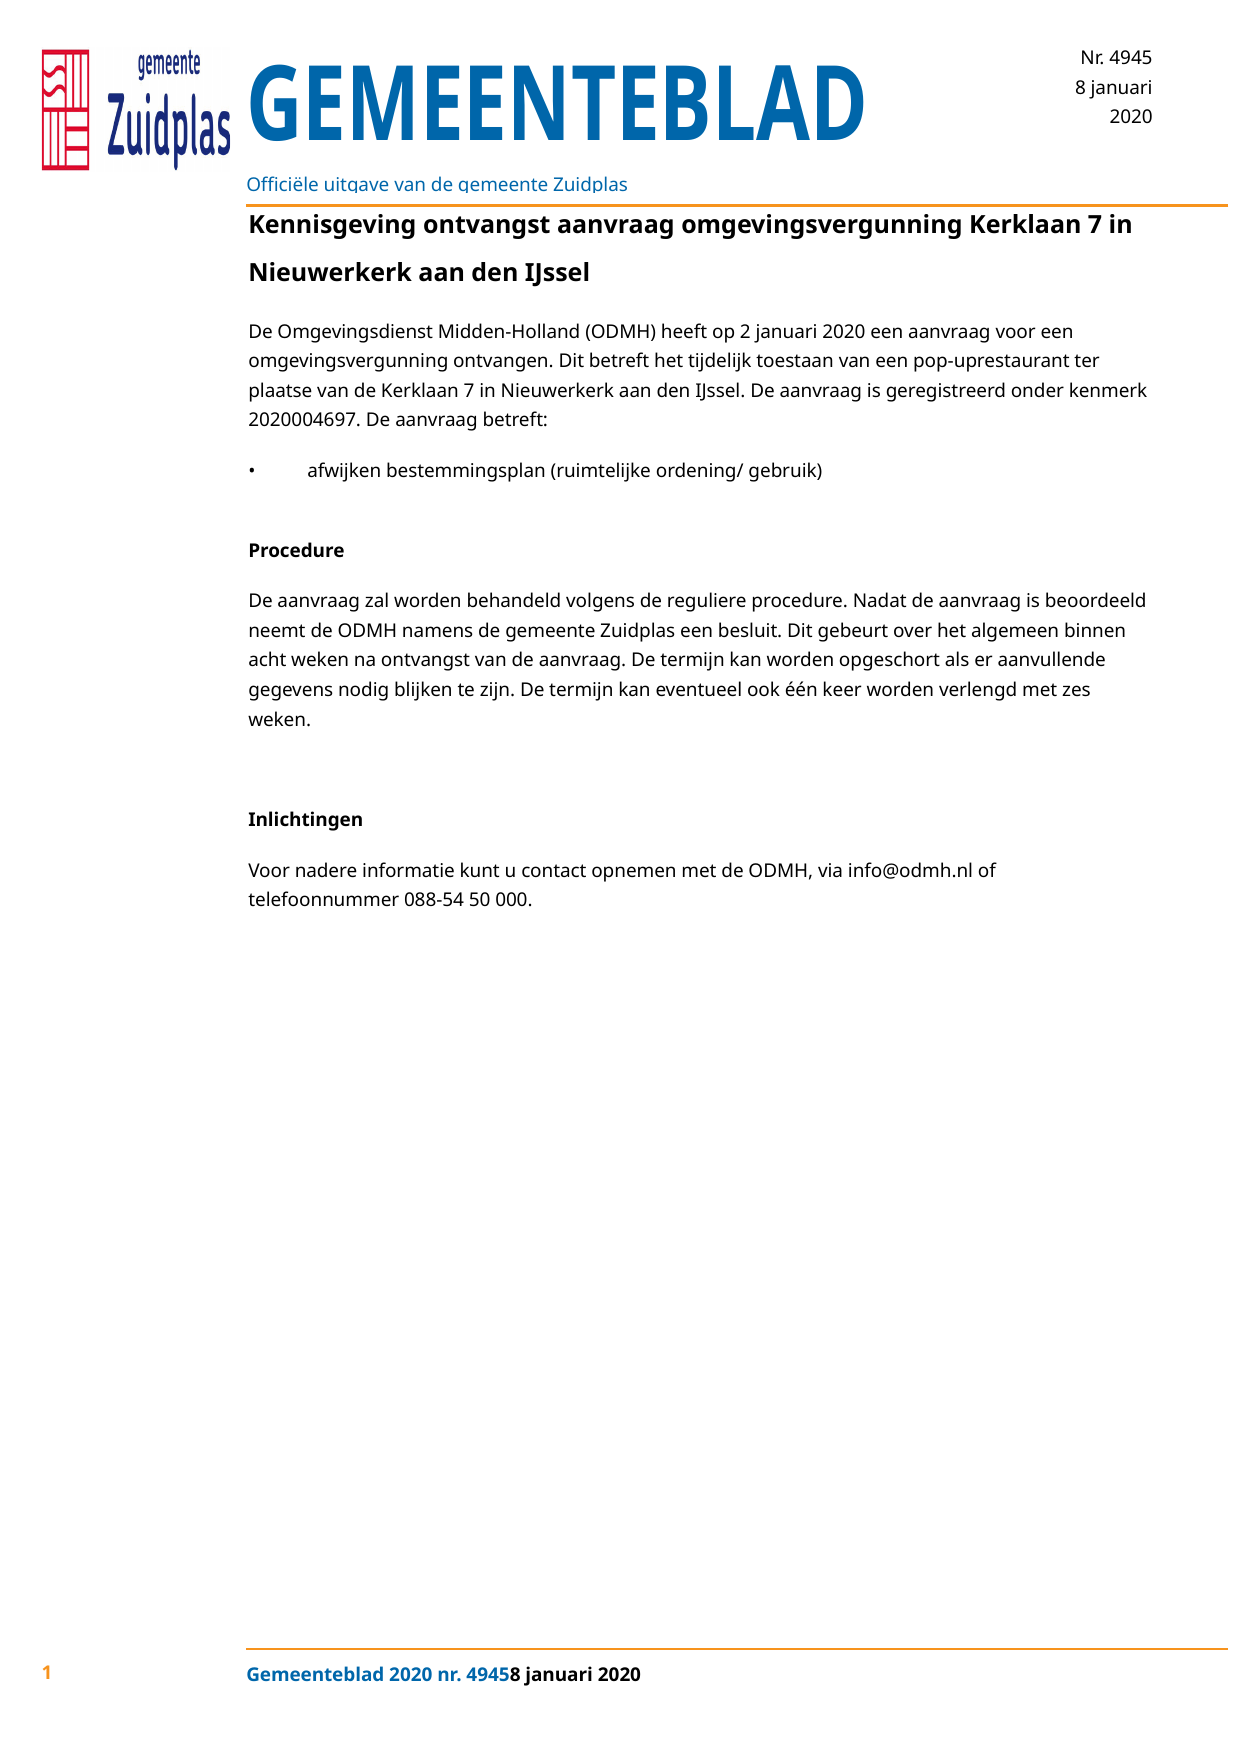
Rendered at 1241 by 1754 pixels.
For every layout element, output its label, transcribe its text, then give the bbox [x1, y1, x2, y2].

text Voor nadere informatie kunt u contact opnemen met de ODMH, via info@odmh.nl of telefoonnummer 088-54 50 000. [248, 857, 1152, 912]
text De aanvraag zal worden behandeld volgens de reguliere procedure. Nadat de aanvraag is beoordeeld neemt de ODMH namens de gemeente Zuidplas een besluit. Dit gebeurt over het algemeen binnen acht weken na ontvangst van de aanvraag. De termijn kan worden opgeschort als er aanvullende gegevens nodig blijken te zijn. De termijn kan eventueel ook één keer worden verlengd met zes weken. [248, 587, 1152, 732]
text Procedure [248, 537, 1152, 563]
text Kennisgeving ontvangst aanvraag omgevingsvergunning Kerklaan 7 in Nieuwerkerk aan den IJssel [248, 207, 1152, 288]
list afwijken bestemmingsplan (ruimtelijke ordening/ gebruik) [248, 457, 1152, 483]
picture [41, 47, 231, 172]
text Inlichtingen [248, 807, 1152, 832]
text De Omgevingsdienst Midden-Holland (ODMH) heeft op 2 januari 2020 een aanvraag voor een omgevingsvergunning ontvangen. Dit betreft het tijdelijk toestaan van een pop-uprestaurant ter plaatse van de Kerklaan 7 in Nieuwerkerk aan den IJssel. De aanvraag is geregistreerd onder kenmerk 2020004697. De aanvraag betreft: [248, 318, 1152, 432]
